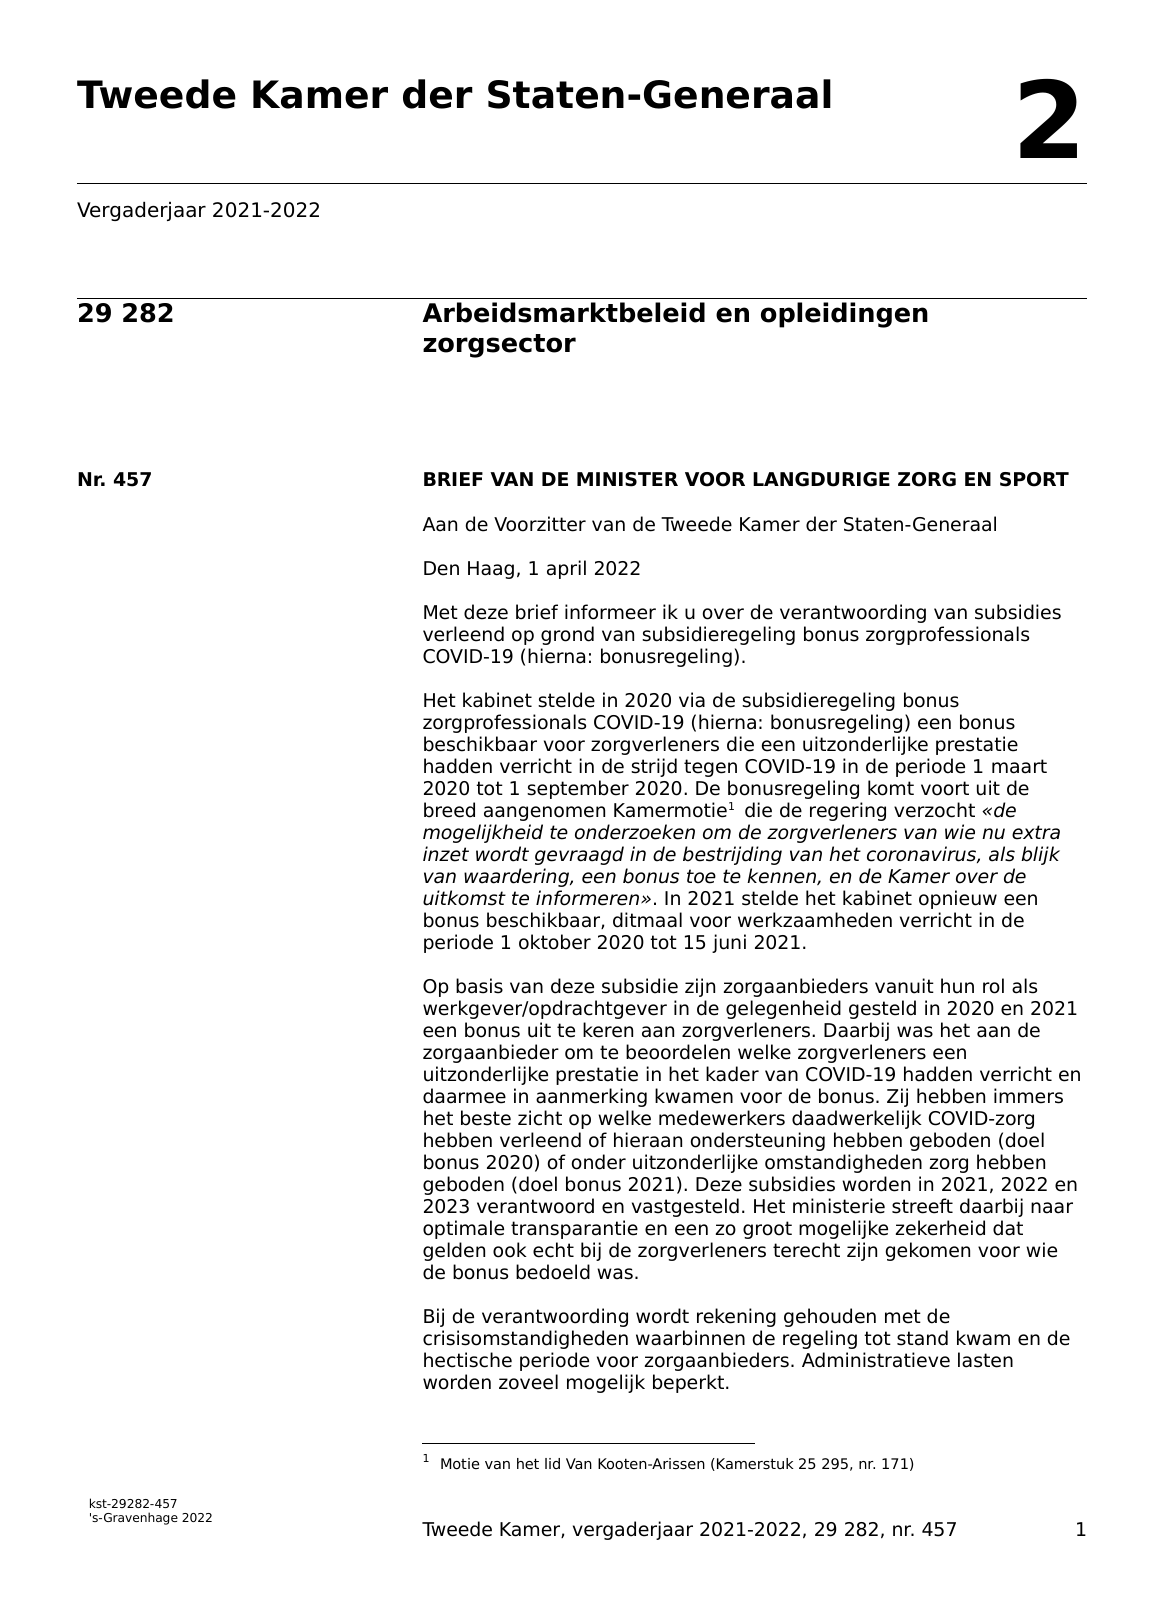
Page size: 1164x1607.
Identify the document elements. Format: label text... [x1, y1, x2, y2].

text Den Haag, 1 april 2022 [422, 558, 1087, 580]
subtitle 29 282 Arbeidsmarktbeleid en opleidingen zorgsector [77, 299, 1087, 358]
text 's-Gravenhage 2022 [88, 1511, 323, 1525]
table_cell Vergaderjaar 2021-2022 [77, 184, 1087, 298]
text Op basis van deze subsidie zijn zorgaanbieders vanuit hun rol als werkgever/opdrachtgever in de gelegenheid gesteld in 2020 en 2021 een bonus uit te keren aan zorgverleners. Daarbij was het aan de zorgaanbieder om te beoordelen welke zorgverleners een uitzonderlijke prestatie in het kader van COVID-19 hadden verricht en daarmee in aanmerking kwamen voor de bonus. Zij hebben immers het beste zicht op welke medewerkers daadwerkelijk COVID-zorg hebben verleend of hieraan ondersteuning hebben geboden (doel bonus 2020) of onder uitzonderlijke omstandigheden zorg hebben geboden (doel bonus 2021). Deze subsidies worden in 2021, 2022 en 2023 verantwoord en vastgesteld. Het ministerie streeft daarbij naar optimale transparantie en een zo groot mogelijke zekerheid dat gelden ook echt bij de zorgverleners terecht zijn gekomen voor wie de bonus bedoeld was. [422, 976, 1087, 1284]
text Aan de Voorzitter van de Tweede Kamer der Staten-Generaal [422, 513, 1087, 536]
subtitle Nr. 457 BRIEF VAN DE MINISTER VOOR LANGDURIGE ZORG EN SPORT [77, 469, 1087, 491]
table_header Tweede Kamer der Staten-Generaal [77, 59, 886, 183]
text Bij de verantwoording wordt rekening gehouden met de crisisomstandigheden waarbinnen de regeling tot stand kwam en de hectische periode voor zorgaanbieders. Administratieve lasten worden zoveel mogelijk beperkt. [422, 1306, 1087, 1394]
table_header 2 [886, 59, 1087, 183]
text Motie van het lid Van Kooten-Arissen (Kamerstuk 25 295, nr. 171) [422, 1452, 1087, 1474]
text Met deze brief informeer ik u over de verantwoording van subsidies verleend op grond van subsidieregeling bonus zorgprofessionals COVID-19 (hierna: bonusregeling). [422, 602, 1087, 668]
text kst-29282-457 [88, 1497, 323, 1511]
text Het kabinet stelde in 2020 via de subsidieregeling bonus zorgprofessionals COVID-19 (hierna: bonusregeling) een bonus beschikbaar voor zorgverleners die een uitzonderlijke prestatie hadden verricht in de strijd tegen COVID-19 in de periode 1 maart 2020 tot 1 september 2020. De bonusregeling komt voort uit de breed aangenomen Kamermotie die de regering verzocht «de mogelijkheid te onderzoeken om de zorgverleners van wie nu extra inzet wordt gevraagd in de bestrijding van het coronavirus, als blijk van waardering, een bonus toe te kennen, en de Kamer over de uitkomst te informeren». In 2021 stelde het kabinet opnieuw een bonus beschikbaar, ditmaal voor werkzaamheden verricht in de periode 1 oktober 2020 tot 15 juni 2021. [422, 690, 1087, 954]
